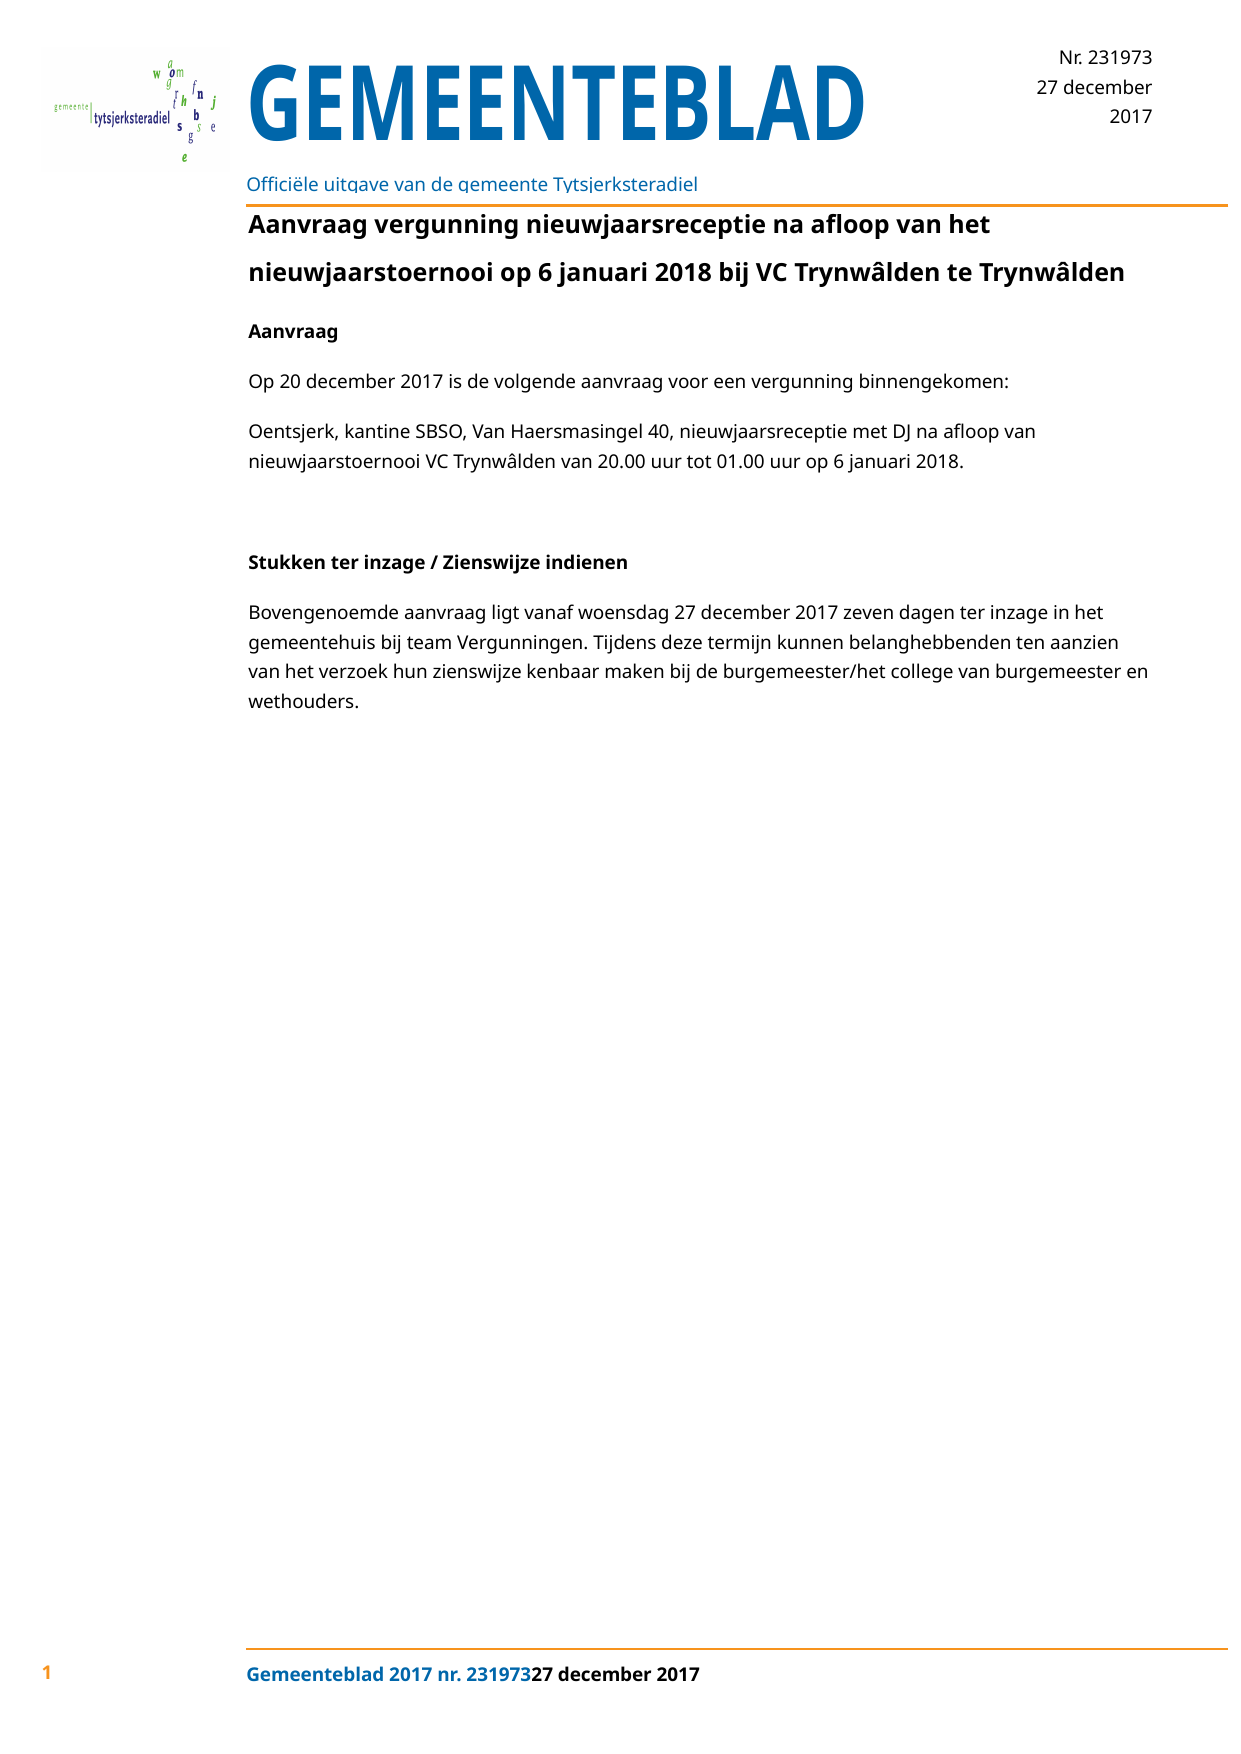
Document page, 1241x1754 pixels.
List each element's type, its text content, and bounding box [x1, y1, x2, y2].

text Aanvraag vergunning nieuwjaarsreceptie na afloop van het nieuwjaarstoernooi op 6 januari 2018 bij VC Trynwâlden te Trynwâlden [248, 207, 1152, 288]
text Oentsjerk, kantine SBSO, Van Haersmasingel 40, nieuwjaarsreceptie met DJ na afloop van nieuwjaarstoernooi VC Trynwâlden van 20.00 uur tot 01.00 uur op 6 januari 2018. [248, 419, 1152, 474]
text Aanvraag [248, 318, 1152, 344]
text Stukken ter inzage / Zienswijze indienen [248, 549, 1152, 575]
text Op 20 december 2017 is de volgende aanvraag voor een vergunning binnengekomen: [248, 368, 1152, 394]
text Bovengenoemde aanvraag ligt vanaf woensdag 27 december 2017 zeven dagen ter inzage in het gemeentehuis bij team Vergunningen. Tijdens deze termijn kunnen belanghebbenden ten aanzien van het verzoek hun zienswijze kenbaar maken bij de burge­meester/het college van burgemeester en wethouders. [248, 599, 1152, 714]
picture [41, 47, 231, 172]
